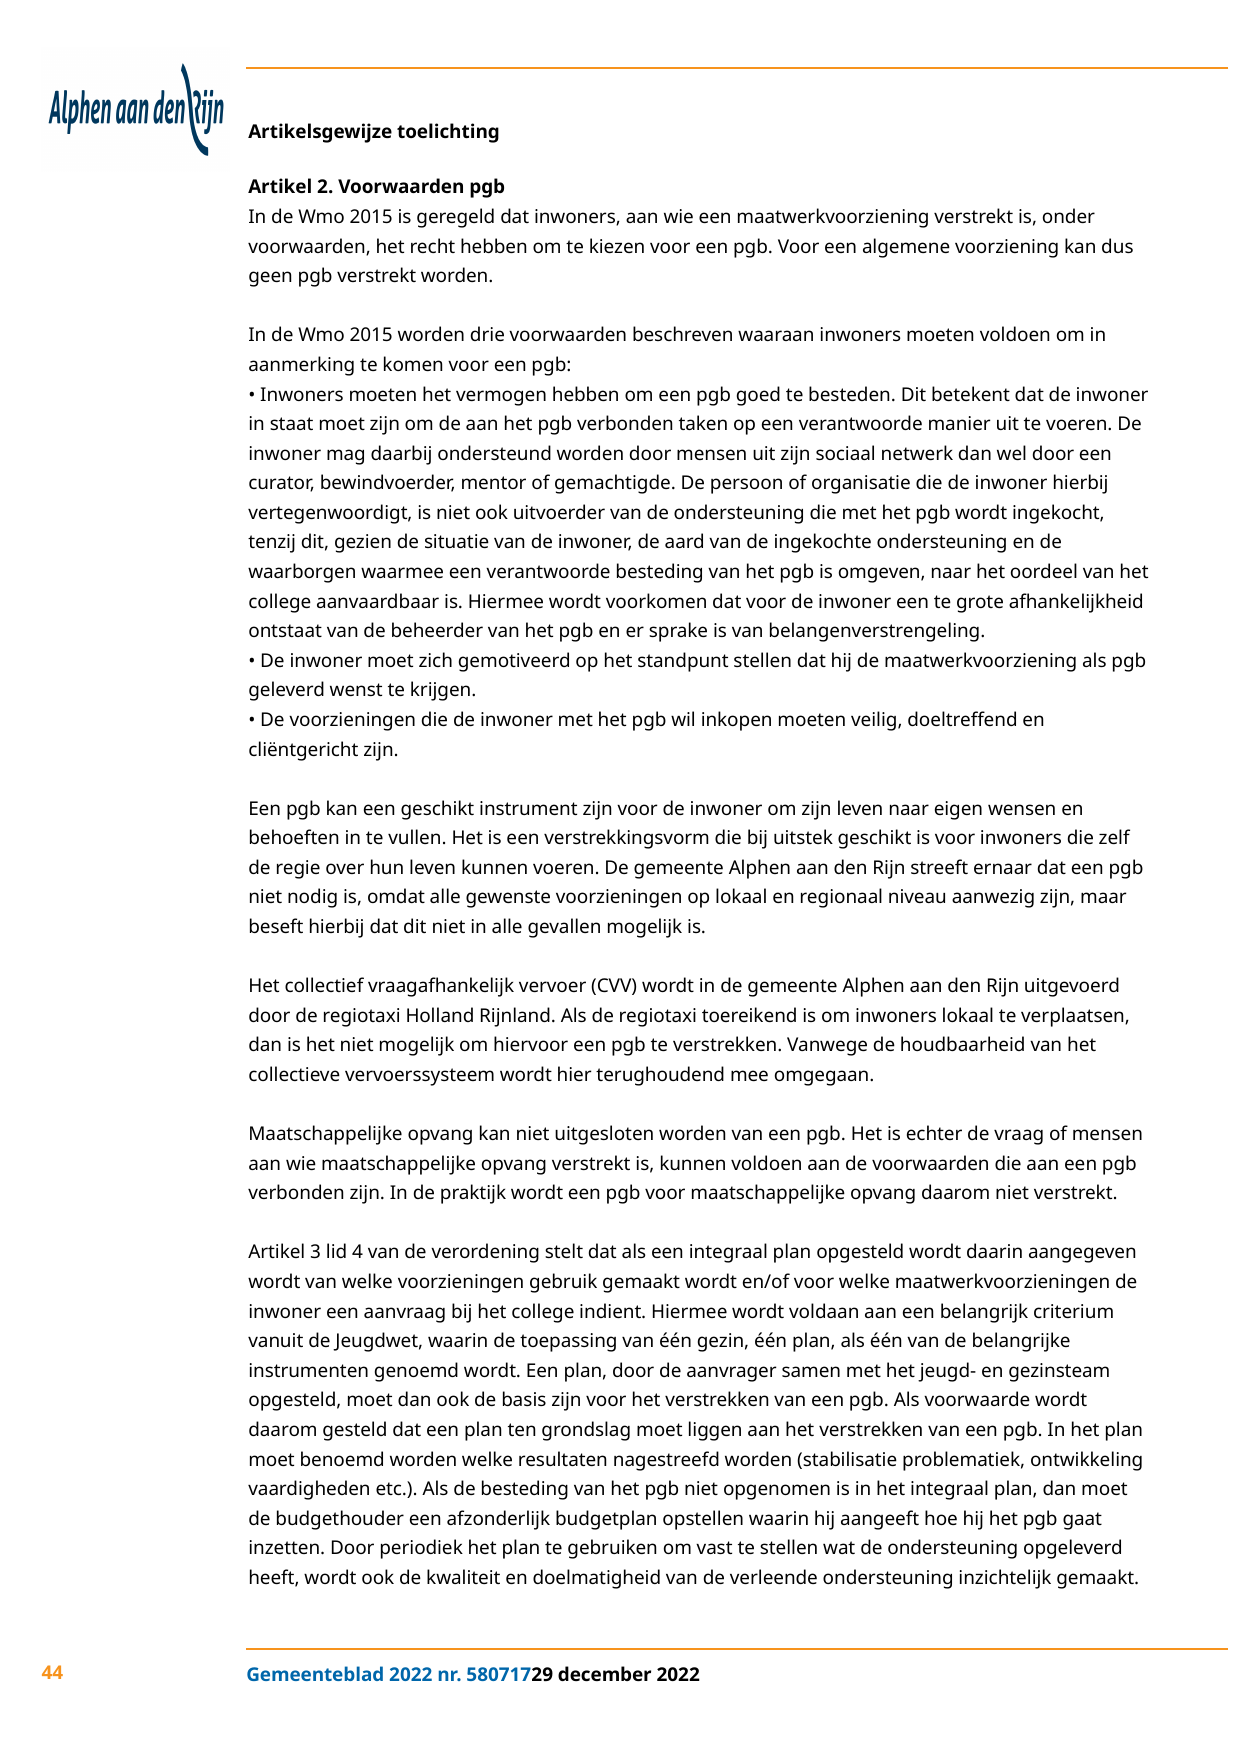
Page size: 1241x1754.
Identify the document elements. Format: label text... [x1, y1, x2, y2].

text Artikel 3 lid 4 van de verordening stelt dat als een integraal plan opgesteld wordt daarin aangegeven wordt van welke voorzieningen gebruik gemaakt wordt en/of voor welke maatwerkvoorzieningen de inwoner een aanvraag bij het college indient. Hiermee wordt voldaan aan een belangrijk criterium vanuit de Jeugdwet, waarin de toepassing van één gezin, één plan, als één van de belangrijke instrumenten genoemd wordt. Een plan, door de aanvrager samen met het jeugd- en gezinsteam opgesteld, moet dan ook de basis zijn voor het verstrekken van een pgb. Als voorwaarde wordt daarom gesteld dat een plan ten grondslag moet liggen aan het verstrekken van een pgb. In het plan moet benoemd worden welke resultaten nagestreefd worden (stabilisatie problematiek, ontwikkeling vaardigheden etc.). Als de besteding van het pgb niet opgenomen is in het integraal plan, dan moet de budgethouder een afzonderlijk budgetplan opstellen waarin hij aangeeft hoe hij het pgb gaat inzetten. Door periodiek het plan te gebruiken om vast te stellen wat de ondersteuning opgeleverd heeft, wordt ook de kwaliteit en doelmatigheid van de verleende ondersteuning inzichtelijk gemaakt. [248, 1239, 1152, 1590]
text • De inwoner moet zich gemotiveerd op het standpunt stellen dat hij de maatwerkvoorziening als pgb geleverd wenst te krijgen. [248, 647, 1152, 702]
text Artikel 2. Voorwaarden pgb [248, 174, 1152, 199]
text • Inwoners moeten het vermogen hebben om een pgb goed te besteden. Dit betekent dat de inwoner in staat moet zijn om de aan het pgb verbonden taken op een verantwoorde manier uit te voeren. De inwoner mag daarbij ondersteund worden door mensen uit zijn sociaal netwerk dan wel door een curator, bewindvoerder, mentor of gemachtigde. De persoon of organisatie die de inwoner hierbij vertegenwoordigt, is niet ook uitvoerder van de ondersteuning die met het pgb wordt ingekocht, tenzij dit, gezien de situatie van de inwoner, de aard van de ingekochte ondersteuning en de waarborgen waarmee een verantwoorde besteding van het pgb is omgeven, naar het oordeel van het college aanvaardbaar is. Hiermee wordt voorkomen dat voor de inwoner een te grote afhankelijkheid ontstaat van de beheerder van het pgb en er sprake is van belangenverstrengeling. [248, 381, 1152, 643]
picture [41, 47, 231, 172]
text In de Wmo 2015 is geregeld dat inwoners, aan wie een maatwerkvoorziening verstrekt is, onder voorwaarden, het recht hebben om te kiezen voor een pgb. Voor een algemene voorziening kan dus geen pgb verstrekt worden. [248, 203, 1152, 288]
text Het collectief vraagafhankelijk vervoer (CVV) wordt in de gemeente Alphen aan den Rijn uitgevoerd door de regiotaxi Holland Rijnland. Als de regiotaxi toereikend is om inwoners lokaal te verplaatsen, dan is het niet mogelijk om hiervoor een pgb te verstrekken. Vanwege de houdbaarheid van het collectieve vervoerssysteem wordt hier terughoudend mee omgegaan. [248, 972, 1152, 1087]
text Een pgb kan een geschikt instrument zijn voor de inwoner om zijn leven naar eigen wensen en behoeften in te vullen. Het is een verstrekkingsvorm die bij uitstek geschikt is voor inwoners die zelf de regie over hun leven kunnen voeren. De gemeente Alphen aan den Rijn streeft ernaar dat een pgb niet nodig is, omdat alle gewenste voorzieningen op lokaal en regionaal niveau aanwezig zijn, maar beseft hierbij dat dit niet in alle gevallen mogelijk is. [248, 795, 1152, 939]
text Artikelsgewijze toelichting [248, 116, 1152, 144]
text Maatschappelijke opvang kan niet uitgesloten worden van een pgb. Het is echter de vraag of mensen aan wie maatschappelijke opvang verstrekt is, kunnen voldoen aan de voorwaarden die aan een pgb verbonden zijn. In de praktijk wordt een pgb voor maatschappelijke opvang daarom niet verstrekt. [248, 1120, 1152, 1205]
text • De voorzieningen die de inwoner met het pgb wil inkopen moeten veilig, doeltreffend en cliëntgericht zijn. [248, 706, 1152, 762]
text In de Wmo 2015 worden drie voorwaarden beschreven waaraan inwoners moeten voldoen om in aanmerking te komen voor een pgb: [248, 322, 1152, 377]
